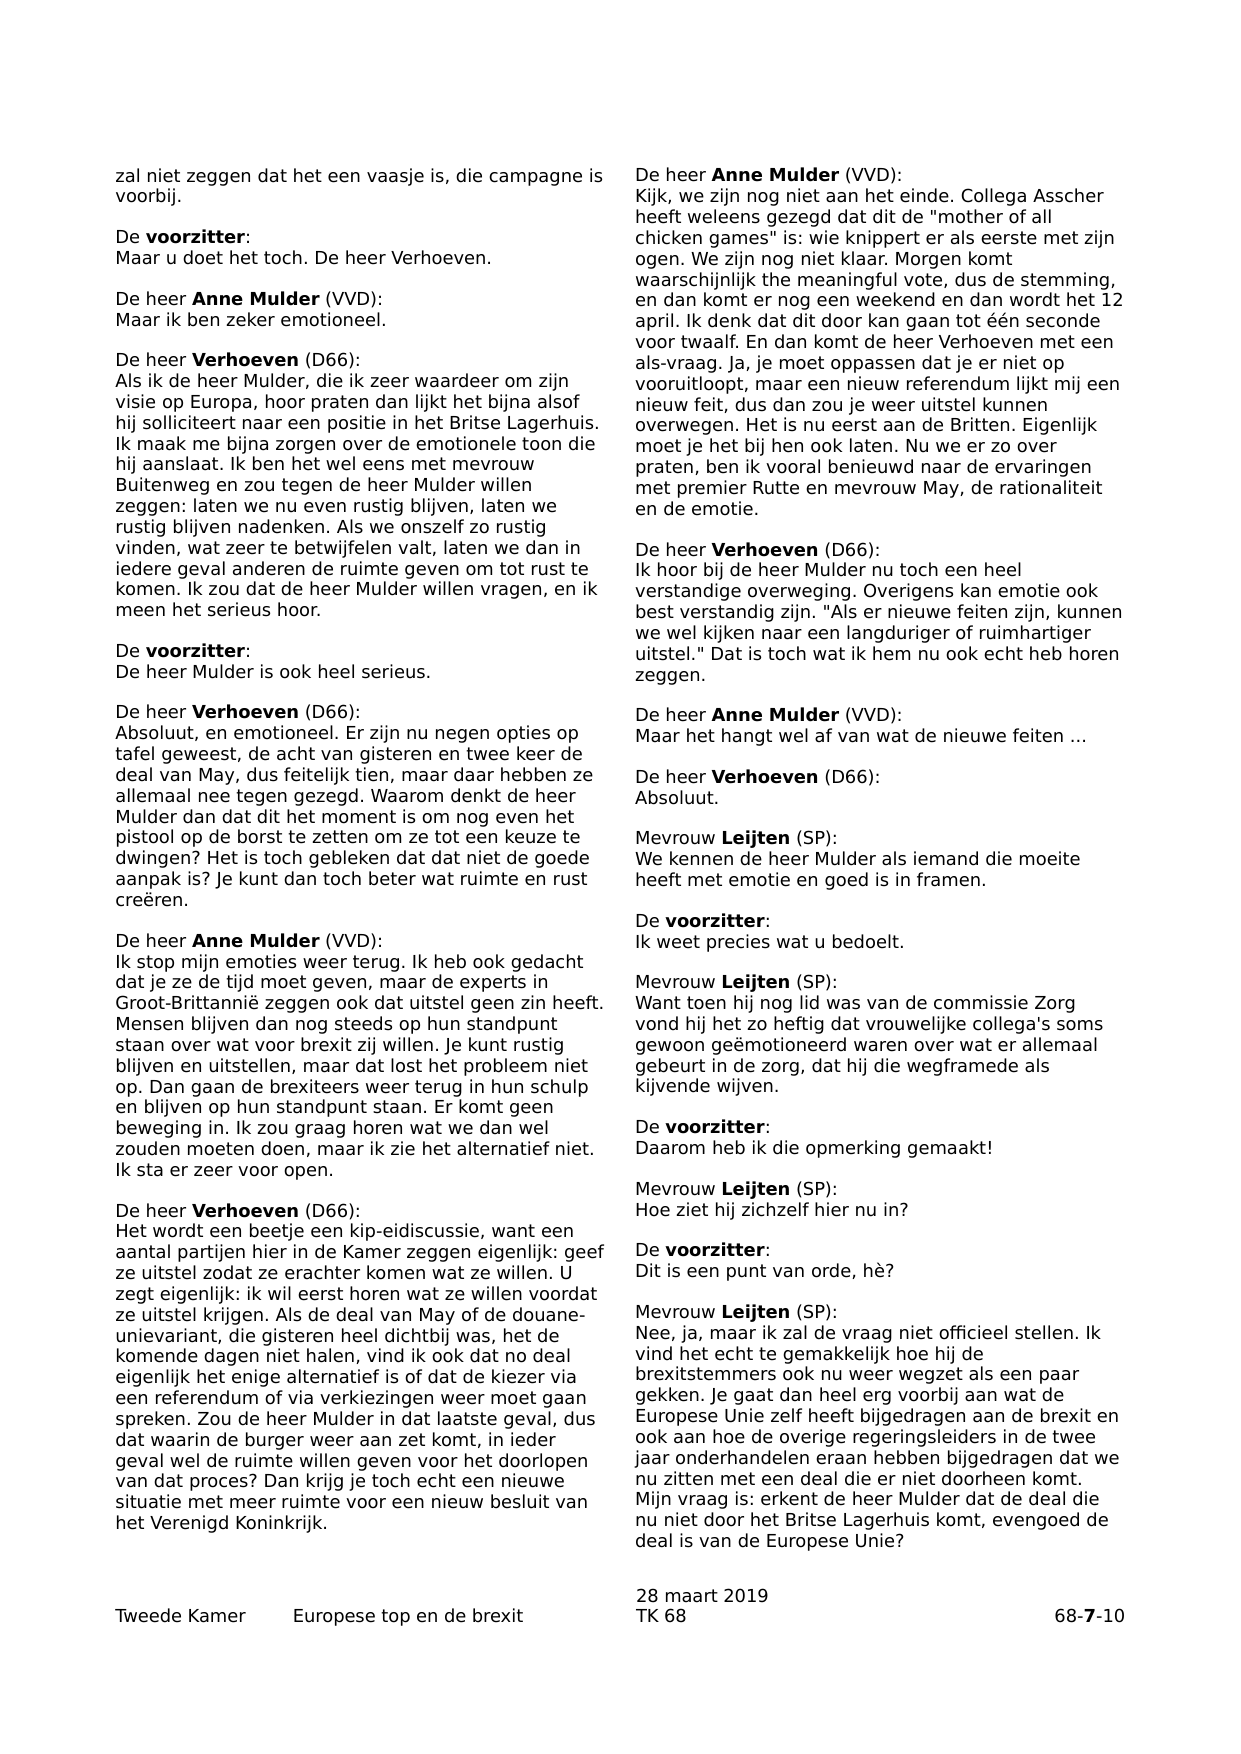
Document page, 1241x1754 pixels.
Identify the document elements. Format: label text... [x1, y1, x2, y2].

text De heer Mulder is ook heel serieus. [115, 662, 605, 682]
text Het wordt een beetje een kip-eidiscussie, want een aantal partijen hier in de Kamer zeggen eigenlijk: geef ze uitstel zodat ze erachter komen wat ze willen. U zegt eigenlijk: ik wil eerst horen wat ze willen voordat ze uitstel krijgen. Als de deal van May of de douane-unievariant, die gisteren heel dichtbij was, het de komende dagen niet halen, vind ik ook dat no deal eigenlijk het enige alternatief is of dat de kiezer via een referendum of via verkiezingen weer moet gaan spreken. Zou de heer Mulder in dat laatste geval, dus dat waarin de burger weer aan zet komt, in ieder geval wel de ruimte willen geven voor het doorlopen van dat proces? Dan krijg je toch echt een nieuwe situatie met meer ruimte voor een nieuw besluit van het Verenigd Koninkrijk. [115, 1221, 605, 1534]
text Absoluut, en emotioneel. Er zijn nu negen opties op tafel geweest, de acht van gisteren en twee keer de deal van May, dus feitelijk tien, maar daar hebben ze allemaal nee tegen gezegd. Waarom denkt de heer Mulder dan dat dit het moment is om nog even het pistool op de borst te zetten om ze tot een keuze te dwingen? Het is toch gebleken dat dat niet de goede aanpak is? Je kunt dan toch beter wat ruimte en rust creëren. [115, 723, 605, 911]
text De voorzitter: [635, 911, 1125, 931]
text zal niet zeggen dat het een vaasje is, die campagne is voorbij. [115, 165, 605, 207]
text De voorzitter: [115, 641, 605, 662]
text De heer Verhoeven (D66): [635, 767, 1125, 787]
text Mevrouw Leijten (SP): [635, 1302, 1125, 1322]
text Mevrouw Leijten (SP): [635, 828, 1125, 849]
text De heer Verhoeven (D66): [115, 702, 605, 723]
text Hoe ziet hij zichzelf hier nu in? [635, 1199, 1125, 1220]
text Nee, ja, maar ik zal de vraag niet officieel stellen. Ik vind het echt te gemakkelijk hoe hij de brexitstemmers ook nu weer wegzet als een paar gekken. Je gaat dan heel erg voorbij aan wat de Europese Unie zelf heeft bijgedragen aan de brexit en ook aan hoe de overige regeringsleiders in de twee jaar onderhandelen eraan hebben bijgedragen dat we nu zitten met een deal die er niet doorheen komt. Mijn vraag is: erkent de heer Mulder dat de deal die nu niet door het Britse Lagerhuis komt, evengoed de deal is van de Europese Unie? [635, 1322, 1125, 1552]
text De heer Anne Mulder (VVD): [635, 705, 1125, 726]
text De voorzitter: [115, 227, 605, 248]
text Maar u doet het toch. De heer Verhoeven. [115, 248, 605, 268]
text Mevrouw Leijten (SP): [635, 1179, 1125, 1199]
text De heer Verhoeven (D66): [115, 1201, 605, 1221]
text De heer Anne Mulder (VVD): [115, 288, 605, 309]
text Daarom heb ik die opmerking gemaakt! [635, 1138, 1125, 1159]
text Maar het hangt wel af van wat de nieuwe feiten ... [635, 726, 1125, 747]
text Ik weet precies wat u bedoelt. [635, 931, 1125, 952]
text Want toen hij nog lid was van de commissie Zorg vond hij het zo heftig dat vrouwelijke collega's soms gewoon geëmotioneerd waren over wat er allemaal gebeurt in de zorg, dat hij die wegframede als kijvende wijven. [635, 993, 1125, 1097]
text De voorzitter: [635, 1117, 1125, 1138]
text De voorzitter: [635, 1240, 1125, 1261]
text Ik stop mijn emoties weer terug. Ik heb ook gedacht dat je ze de tijd moet geven, maar de experts in Groot-Brittannië zeggen ook dat uitstel geen zin heeft. Mensen blijven dan nog steeds op hun standpunt staan over wat voor brexit zij willen. Je kunt rustig blijven en uitstellen, maar dat lost het probleem niet op. Dan gaan de brexiteers weer terug in hun schulp en blijven op hun standpunt staan. Er komt geen beweging in. Ik zou graag horen wat we dan wel zouden moeten doen, maar ik zie het alternatief niet. Ik sta er zeer voor open. [115, 951, 605, 1181]
text We kennen de heer Mulder als iemand die moeite heeft met emotie en goed is in framen. [635, 849, 1125, 891]
text De heer Anne Mulder (VVD): [635, 165, 1125, 186]
text De heer Verhoeven (D66): [635, 539, 1125, 560]
text Maar ik ben zeker emotioneel. [115, 309, 605, 330]
text De heer Anne Mulder (VVD): [115, 931, 605, 951]
text Absoluut. [635, 787, 1125, 808]
text Dit is een punt van orde, hè? [635, 1261, 1125, 1282]
text Als ik de heer Mulder, die ik zeer waardeer om zijn visie op Europa, hoor praten dan lijkt het bijna alsof hij solliciteert naar een positie in het Britse Lagerhuis. Ik maak me bijna zorgen over de emotionele toon die hij aanslaat. Ik ben het wel eens met mevrouw Buitenweg en zou tegen de heer Mulder willen zeggen: laten we nu even rustig blijven, laten we rustig blijven nadenken. Als we onszelf zo rustig vinden, wat zeer te betwijfelen valt, laten we dan in iedere geval anderen de ruimte geven om tot rust te komen. Ik zou dat de heer Mulder willen vragen, en ik meen het serieus hoor. [115, 371, 605, 621]
text Ik hoor bij de heer Mulder nu toch een heel verstandige overweging. Overigens kan emotie ook best verstandig zijn. "Als er nieuwe feiten zijn, kunnen we wel kijken naar een langduriger of ruimhartiger uitstel." Dat is toch wat ik hem nu ook echt heb horen zeggen. [635, 560, 1125, 685]
text Kijk, we zijn nog niet aan het einde. Collega Asscher heeft weleens gezegd dat dit de "mother of all chicken games" is: wie knippert er als eerste met zijn ogen. We zijn nog niet klaar. Morgen komt waarschijnlijk the meaningful vote, dus de stemming, en dan komt er nog een weekend en dan wordt het 12 april. Ik denk dat dit door kan gaan tot één seconde voor twaalf. En dan komt de heer Verhoeven met een als-vraag. Ja, je moet oppassen dat je er niet op vooruitloopt, maar een nieuw referendum lijkt mij een nieuw feit, dus dan zou je weer uitstel kunnen overwegen. Het is nu eerst aan de Britten. Eigenlijk moet je het bij hen ook laten. Nu we er zo over praten, ben ik vooral benieuwd naar de ervaringen met premier Rutte en mevrouw May, de rationaliteit en de emotie. [635, 186, 1125, 519]
text Mevrouw Leijten (SP): [635, 972, 1125, 993]
text De heer Verhoeven (D66): [115, 350, 605, 371]
